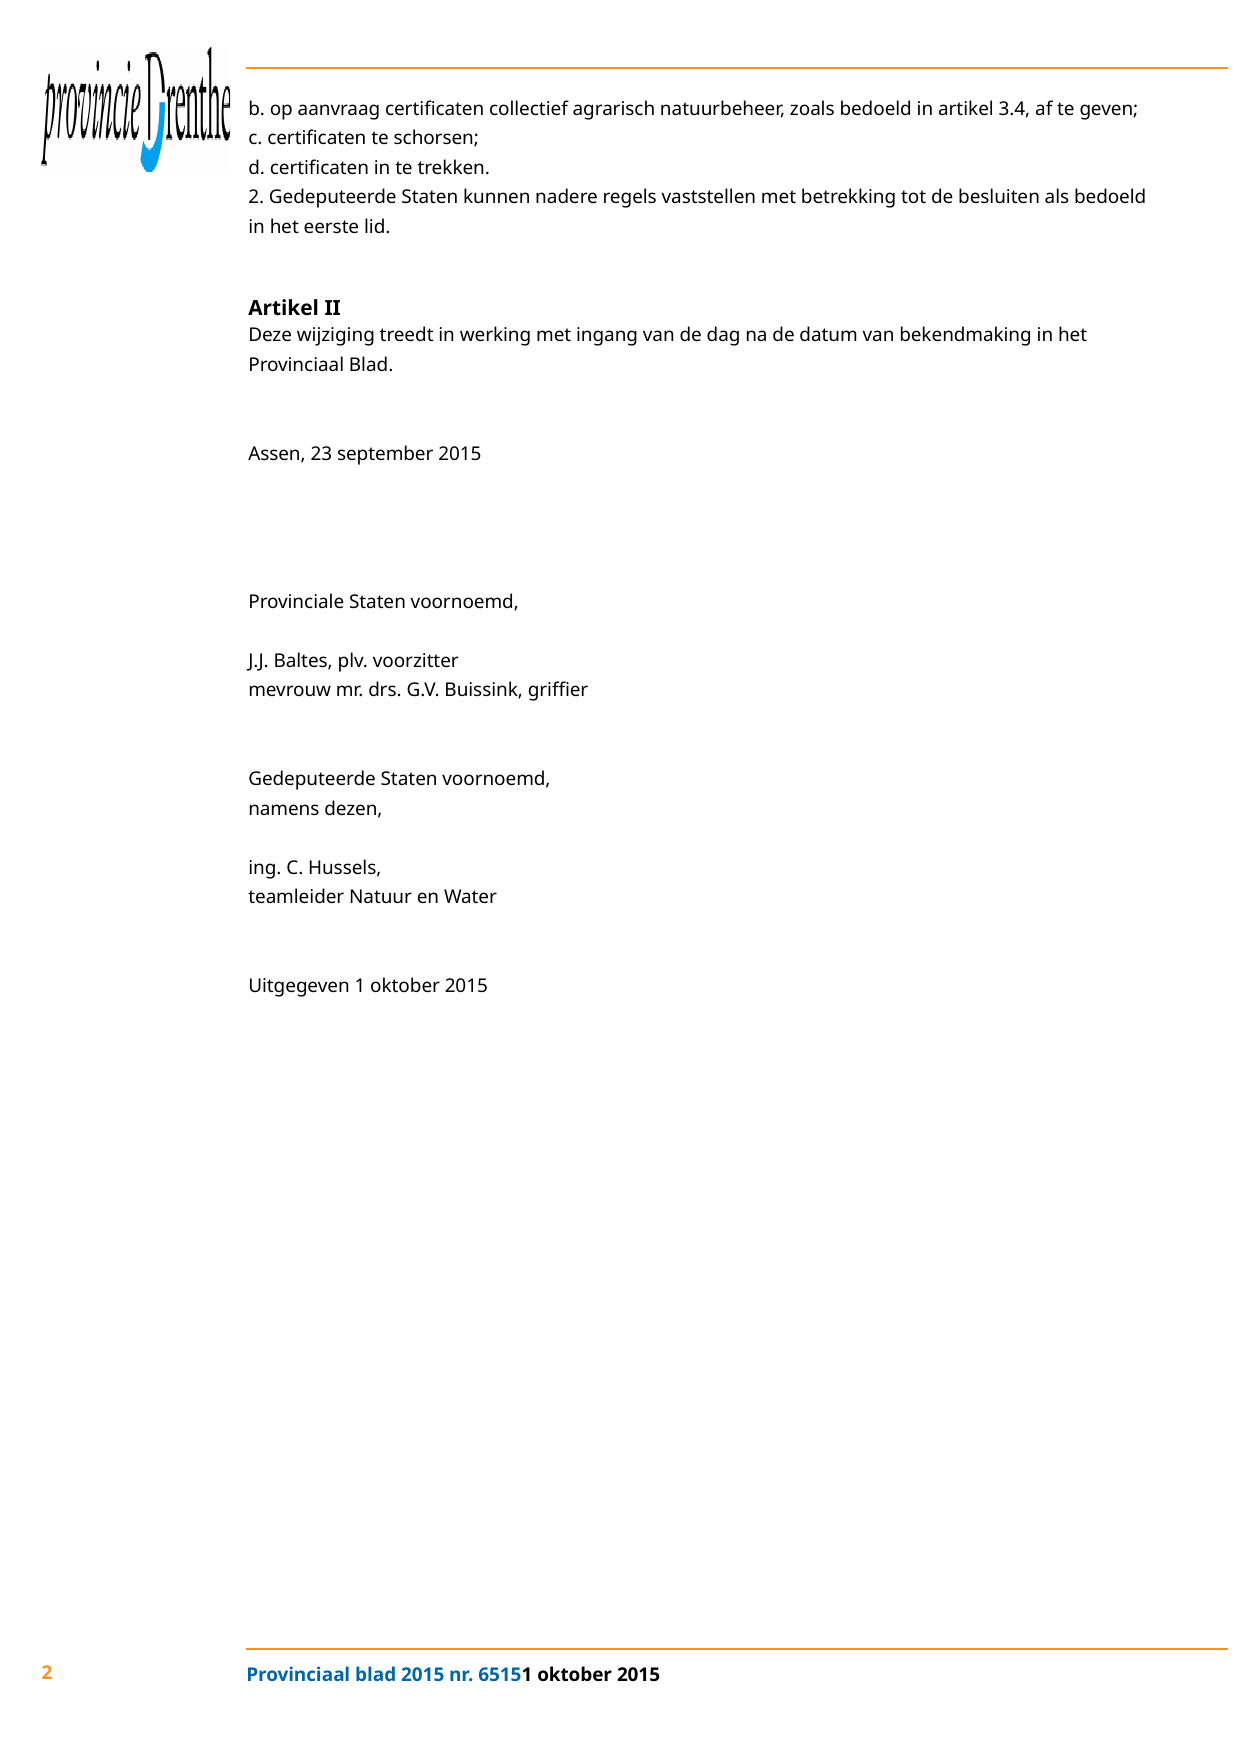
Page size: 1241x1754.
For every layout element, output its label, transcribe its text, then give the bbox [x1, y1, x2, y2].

text namens dezen, [248, 795, 1152, 821]
text Uitgegeven 1 oktober 2015 [248, 972, 1152, 998]
text Gedeputeerde Staten voornoemd, [248, 765, 1152, 791]
text Provinciale Staten voornoemd, [248, 588, 1152, 613]
text J.J. Baltes, plv. voorzitter [248, 647, 1152, 673]
text ing. C. Hussels, [248, 854, 1152, 880]
text Assen, 23 september 2015 [248, 440, 1152, 466]
text Deze wijziging treedt in werking met ingang van de dag na de datum van bekendmaking in het Provinciaal Blad. [248, 322, 1152, 377]
picture [41, 47, 231, 172]
text mevrouw mr. drs. G.V. Buissink, griffier [248, 677, 1152, 702]
text c. certificaten te schorsen; [248, 124, 1152, 150]
text d. certificaten in te trekken. [248, 154, 1152, 180]
text 2. Gedeputeerde Staten kunnen nadere regels vaststellen met betrekking tot de besluiten als bedoeld in het eerste lid. [248, 183, 1152, 239]
text b. op aanvraag certificaten collectief agrarisch natuurbeheer, zoals bedoeld in artikel 3.4, af te geven; [248, 95, 1152, 121]
text teamleider Natuur en Water [248, 884, 1152, 909]
text Artikel II [248, 293, 1152, 322]
